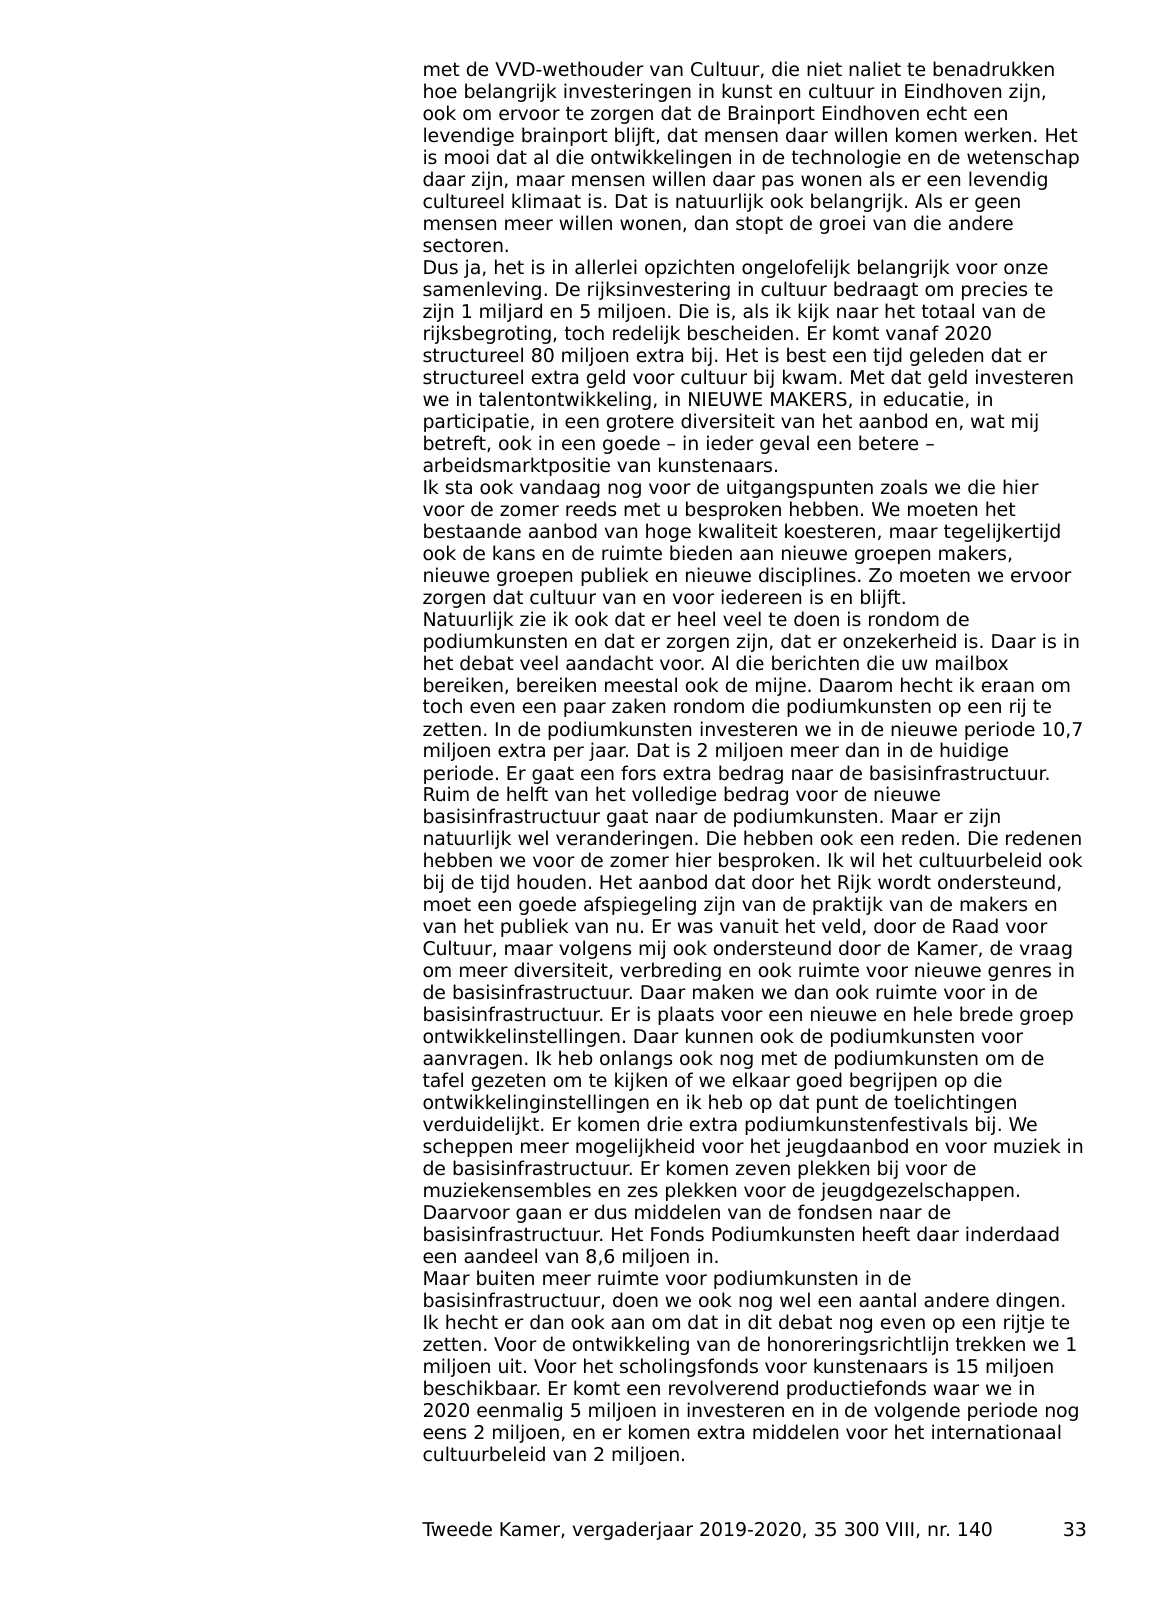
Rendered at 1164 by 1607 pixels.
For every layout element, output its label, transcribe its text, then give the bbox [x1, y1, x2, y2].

text Dus ja, het is in allerlei opzichten ongelofelijk belangrijk voor onze samenleving. De rijksinvestering in cultuur bedraagt om precies te zijn 1 miljard en 5 miljoen. Die is, als ik kijk naar het totaal van de rijksbegroting, toch redelijk bescheiden. Er komt vanaf 2020 structureel 80 miljoen extra bij. Het is best een tijd geleden dat er structureel extra geld voor cultuur bij kwam. Met dat geld investeren we in talentontwikkeling, in NIEUWE MAKERS, in educatie, in participatie, in een grotere diversiteit van het aanbod en, wat mij betreft, ook in een goede – in ieder geval een betere – arbeidsmarktpositie van kunstenaars. [422, 257, 1087, 477]
text Natuurlijk zie ik ook dat er heel veel te doen is rondom de podiumkunsten en dat er zorgen zijn, dat er onzekerheid is. Daar is in het debat veel aandacht voor. Al die berichten die uw mailbox bereiken, bereiken meestal ook de mijne. Daarom hecht ik eraan om toch even een paar zaken rondom die podiumkunsten op een rij te zetten. In de podiumkunsten investeren we in de nieuwe periode 10,7 miljoen extra per jaar. Dat is 2 miljoen meer dan in de huidige periode. Er gaat een fors extra bedrag naar de basisinfrastructuur. Ruim de helft van het volledige bedrag voor de nieuwe basisinfrastructuur gaat naar de podiumkunsten. Maar er zijn natuurlijk wel veranderingen. Die hebben ook een reden. Die redenen hebben we voor de zomer hier besproken. Ik wil het cultuurbeleid ook bij de tijd houden. Het aanbod dat door het Rijk wordt ondersteund, moet een goede afspiegeling zijn van de praktijk van de makers en van het publiek van nu. Er was vanuit het veld, door de Raad voor Cultuur, maar volgens mij ook ondersteund door de Kamer, de vraag om meer diversiteit, verbreding en ook ruimte voor nieuwe genres in de basisinfrastructuur. Daar maken we dan ook ruimte voor in de basisinfrastructuur. Er is plaats voor een nieuwe en hele brede groep ontwikkelinstellingen. Daar kunnen ook de podiumkunsten voor aanvragen. Ik heb onlangs ook nog met de podiumkunsten om de tafel gezeten om te kijken of we elkaar goed begrijpen op die ontwikkelinginstellingen en ik heb op dat punt de toelichtingen verduidelijkt. Er komen drie extra podiumkunstenfestivals bij. We scheppen meer mogelijkheid voor het jeugdaanbod en voor muziek in de basisinfrastructuur. Er komen zeven plekken bij voor de muziekensembles en zes plekken voor de jeugdgezelschappen. Daarvoor gaan er dus middelen van de fondsen naar de basisinfrastructuur. Het Fonds Podiumkunsten heeft daar inderdaad een aandeel van 8,6 miljoen in. [422, 608, 1087, 1268]
text met de VVD-wethouder van Cultuur, die niet naliet te benadrukken hoe belangrijk investeringen in kunst en cultuur in Eindhoven zijn, ook om ervoor te zorgen dat de Brainport Eindhoven echt een levendige brainport blijft, dat mensen daar willen komen werken. Het is mooi dat al die ontwikkelingen in de technologie en de wetenschap daar zijn, maar mensen willen daar pas wonen als er een levendig cultureel klimaat is. Dat is natuurlijk ook belangrijk. Als er geen mensen meer willen wonen, dan stopt de groei van die andere sectoren. [422, 59, 1087, 257]
text Maar buiten meer ruimte voor podiumkunsten in de basisinfrastructuur, doen we ook nog wel een aantal andere dingen. Ik hecht er dan ook aan om dat in dit debat nog even op een rijtje te zetten. Voor de ontwikkeling van de honoreringsrichtlijn trekken we 1 miljoen uit. Voor het scholingsfonds voor kunstenaars is 15 miljoen beschikbaar. Er komt een revolverend productiefonds waar we in 2020 eenmalig 5 miljoen in investeren en in de volgende periode nog eens 2 miljoen, en er komen extra middelen voor het internationaal cultuurbeleid van 2 miljoen. [422, 1268, 1087, 1466]
text Ik sta ook vandaag nog voor de uitgangspunten zoals we die hier voor de zomer reeds met u besproken hebben. We moeten het bestaande aanbod van hoge kwaliteit koesteren, maar tegelijkertijd ook de kans en de ruimte bieden aan nieuwe groepen makers, nieuwe groepen publiek en nieuwe disciplines. Zo moeten we ervoor zorgen dat cultuur van en voor iedereen is en blijft. [422, 477, 1087, 608]
